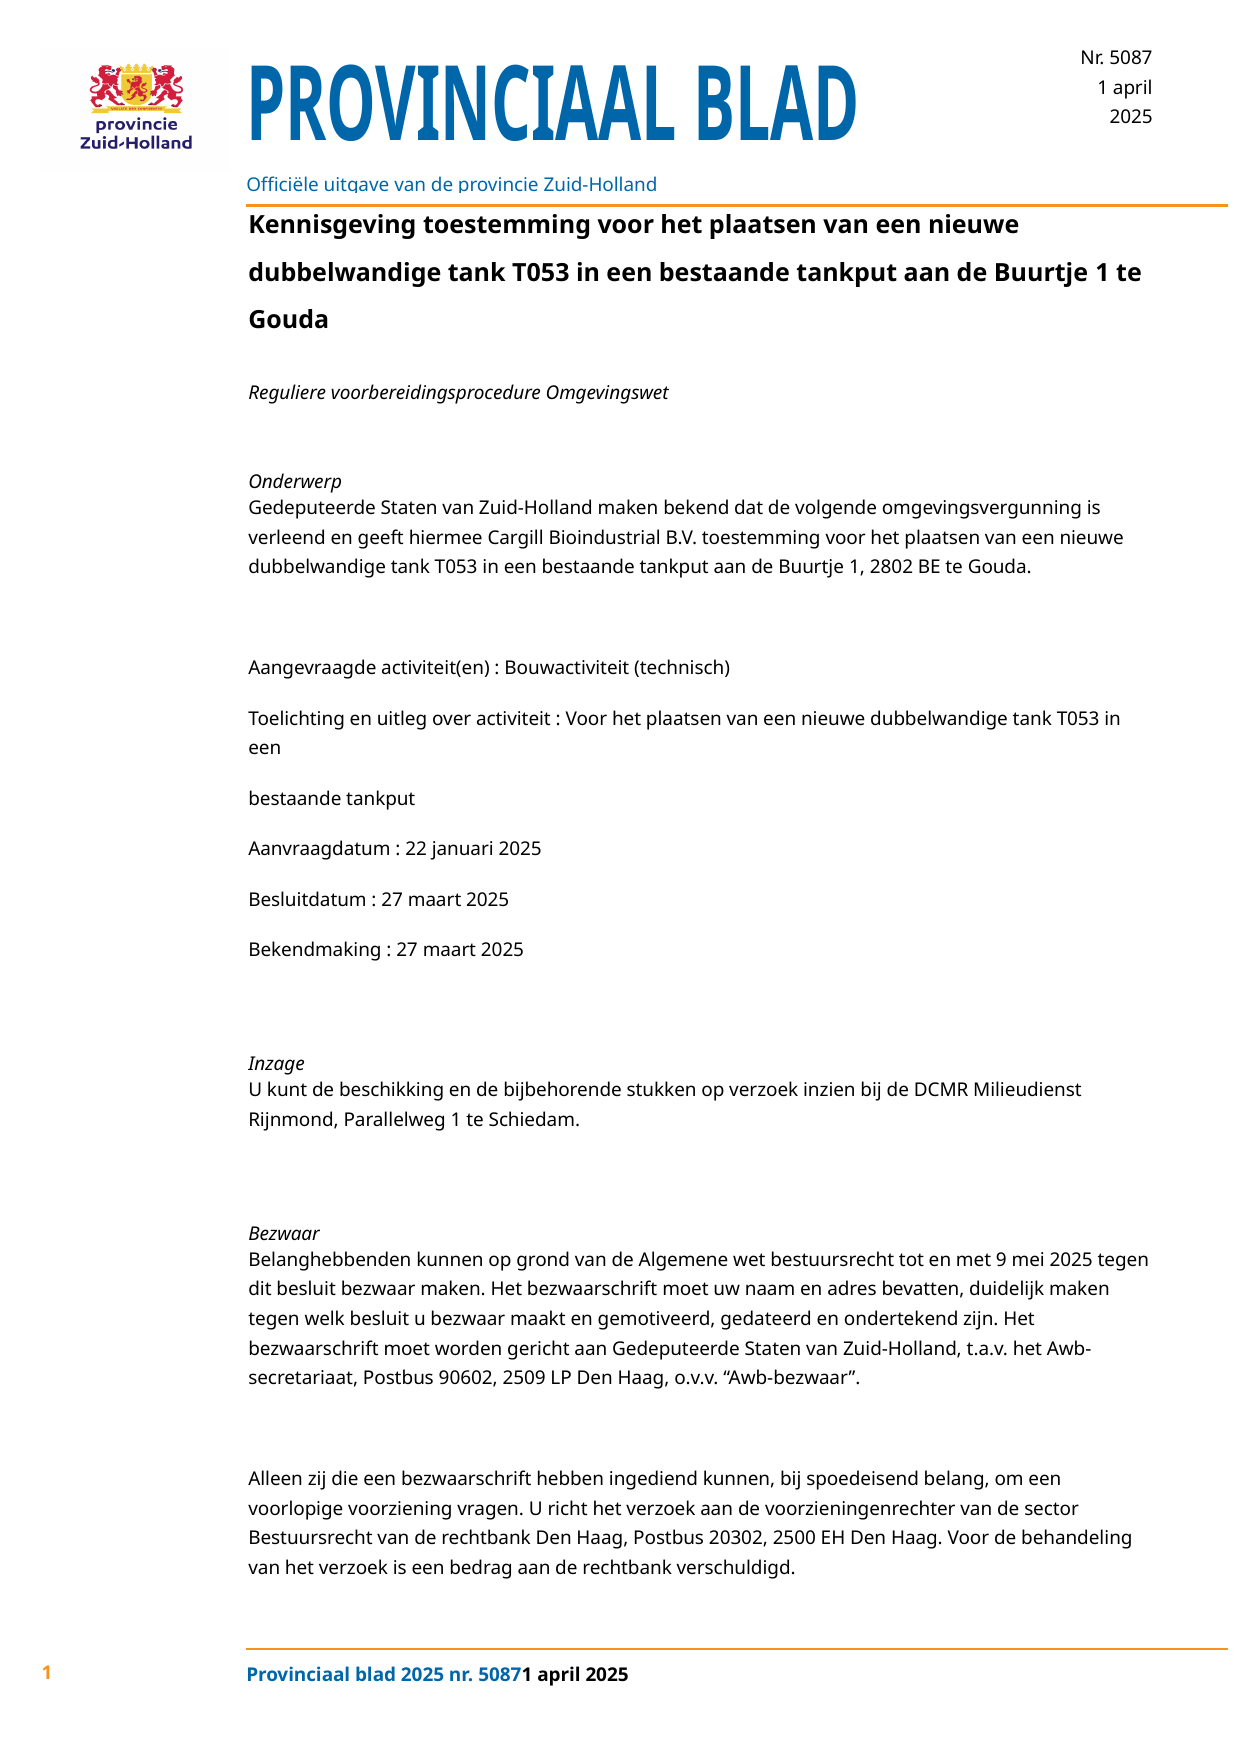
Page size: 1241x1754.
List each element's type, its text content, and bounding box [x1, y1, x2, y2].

text Onderwerp [248, 469, 1152, 494]
text Inzage [248, 1051, 1152, 1076]
picture [41, 47, 231, 172]
text bestaande tankput [248, 785, 1152, 811]
text Besluitdatum : 27 maart 2025 [248, 886, 1152, 911]
text Kennisgeving toestemming voor het plaatsen van een nieuwe dubbelwandige tank T053 in een bestaande tankput aan de Buurtje 1 te Gouda [248, 207, 1152, 336]
text Aangevraagde activiteit(en) : Bouwactiviteit (technisch) [248, 654, 1152, 680]
text U kunt de beschikking en de bijbehorende stukken op verzoek inzien bij de DCMR Milieudienst Rijnmond, Parallelweg 1 te Schiedam. [248, 1076, 1152, 1132]
text Bekendmaking : 27 maart 2025 [248, 936, 1152, 962]
text Belanghebbenden kunnen op grond van de Algemene wet bestuursrecht tot en met 9 mei 2025 tegen dit besluit bezwaar maken. Het bezwaarschrift moet uw naam en adres bevatten, duidelijk maken tegen welk besluit u bezwaar maakt en gemotiveerd, gedateerd en ondertekend zijn. Het bezwaarschrift moet worden gericht aan Gedeputeerde Staten van Zuid-Holland, t.a.v. het Awb-secretariaat, Postbus 90602, 2509 LP Den Haag, o.v.v. “Awb-bezwaar”. [248, 1246, 1152, 1390]
text Alleen zij die een bezwaarschrift hebben ingediend kunnen, bij spoedeisend belang, om een voorlopige voorziening vragen. U richt het verzoek aan de voorzieningenrechter van de sector Bestuursrecht van de rechtbank Den Haag, Postbus 20302, 2500 EH Den Haag. Voor de behandeling van het verzoek is een bedrag aan de rechtbank verschuldigd. [248, 1465, 1152, 1579]
text Reguliere voorbereidingsprocedure Omgevingswet [248, 379, 1152, 405]
text Gedeputeerde Staten van Zuid-Holland maken bekend dat de volgende omgevingsvergunning is verleend en geeft hiermee Cargill Bioindustrial B.V. toestemming voor het plaatsen van een nieuwe dubbelwandige tank T053 in een bestaande tankput aan de Buurtje 1, 2802 BE te Gouda. [248, 494, 1152, 579]
text Bezwaar [248, 1220, 1152, 1246]
text Toelichting en uitleg over activiteit : Voor het plaatsen van een nieuwe dubbelwandige tank T053 in een [248, 705, 1152, 760]
text Aanvraagdatum : 22 januari 2025 [248, 835, 1152, 861]
